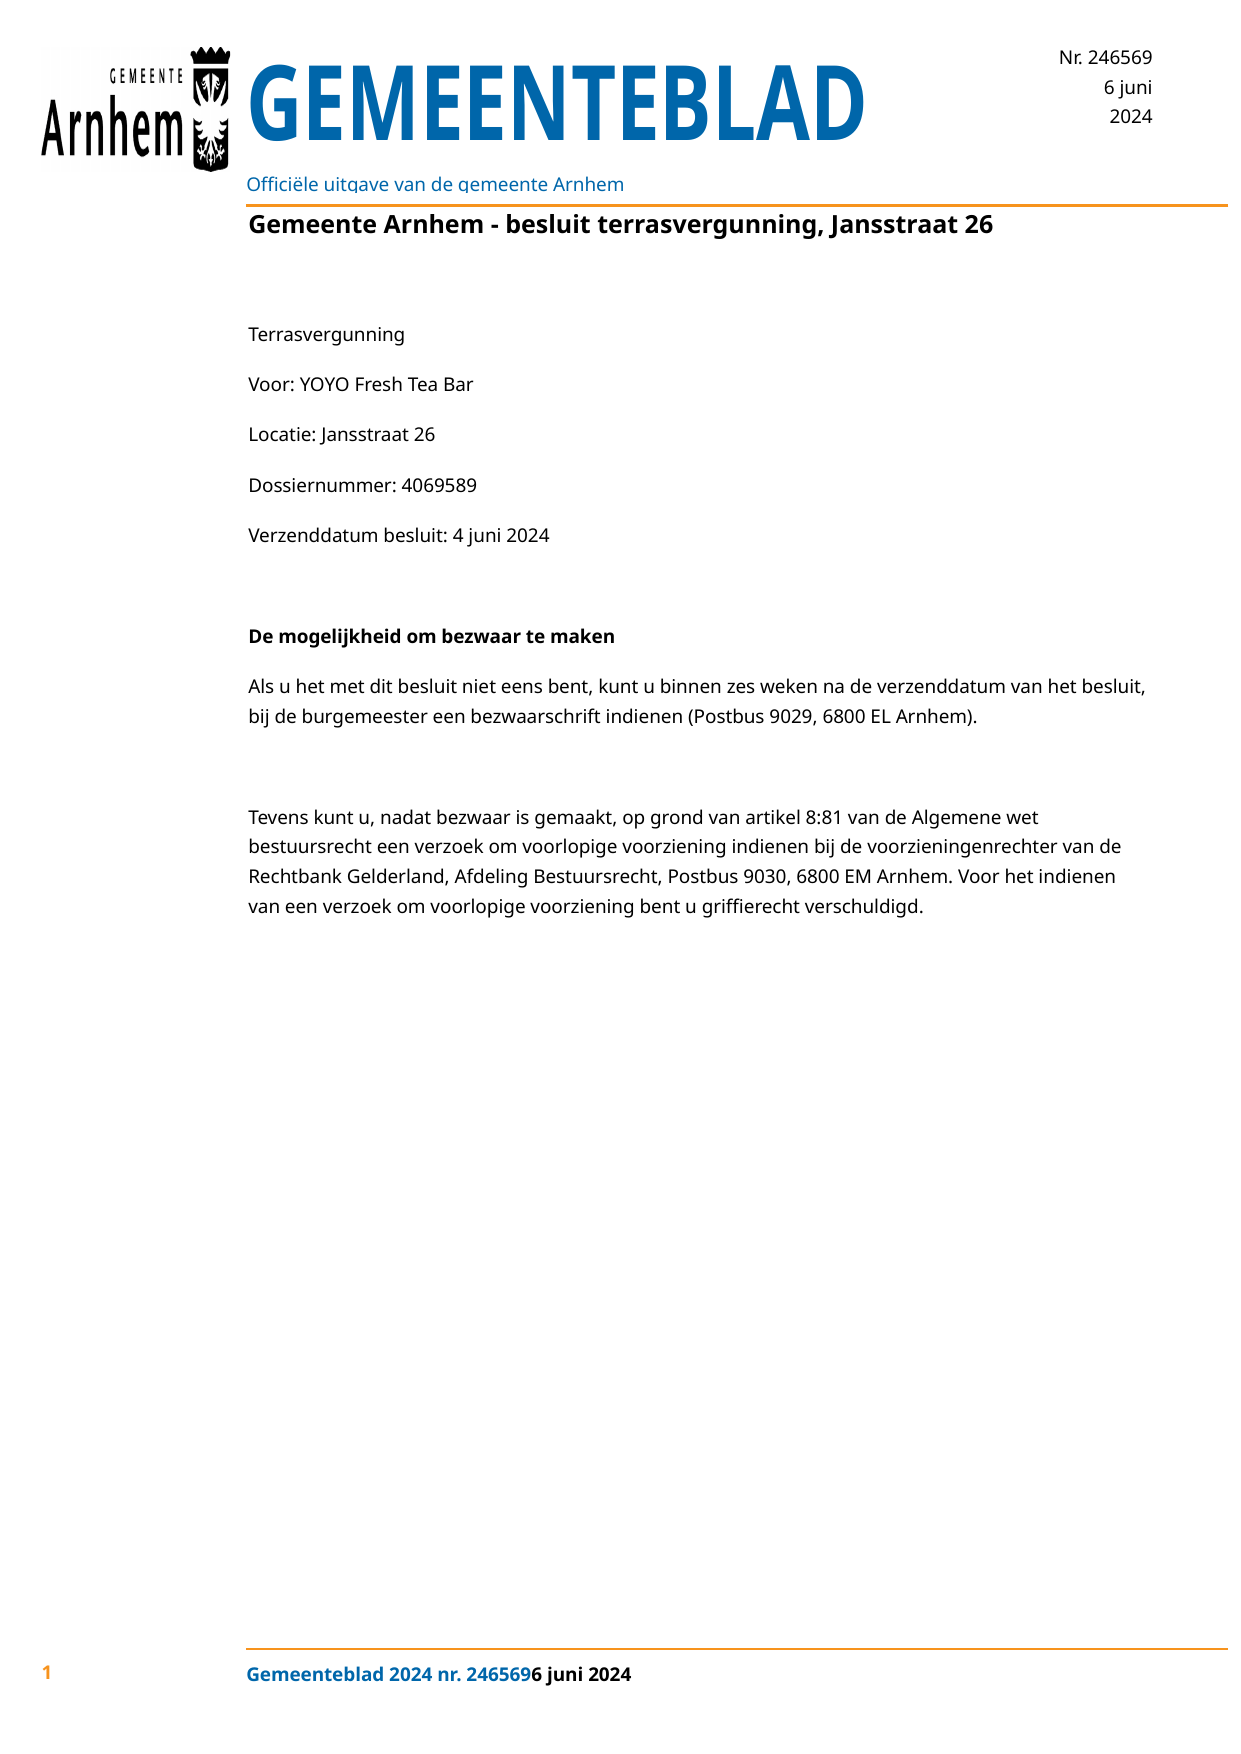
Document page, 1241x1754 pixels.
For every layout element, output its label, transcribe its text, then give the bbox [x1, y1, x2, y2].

text Dossiernummer: 4069589 [248, 472, 1152, 498]
text Voor: YOYO Fresh Tea Bar [248, 371, 1152, 397]
text Terrasvergunning [248, 321, 1152, 346]
text Locatie: Jansstraat 26 [248, 422, 1152, 447]
text Verzenddatum besluit: 4 juni 2024 [248, 522, 1152, 548]
text Als u het met dit besluit niet eens bent, kunt u binnen zes weken na de verzenddatum van het besluit, bij de burgemeester een bezwaarschrift indienen (Postbus 9029, 6800 EL Arnhem). [248, 674, 1152, 729]
text Tevens kunt u, nadat bezwaar is gemaakt, op grond van artikel 8:81 van de Algemene wet bestuursrecht een verzoek om voorlopige voorziening indienen bij de voorzieningenrechter van de Rechtbank Gelderland, Afdeling Bestuursrecht, Postbus 9030, 6800 EM Arnhem. Voor het indienen van een verzoek om voorlopige voorziening bent u griffierecht verschuldigd. [248, 804, 1152, 918]
text Gemeente Arnhem - besluit terrasvergunning, Jansstraat 26 [248, 207, 1152, 241]
picture [41, 47, 231, 172]
text De mogelijkheid om bezwaar te maken [248, 623, 1152, 649]
